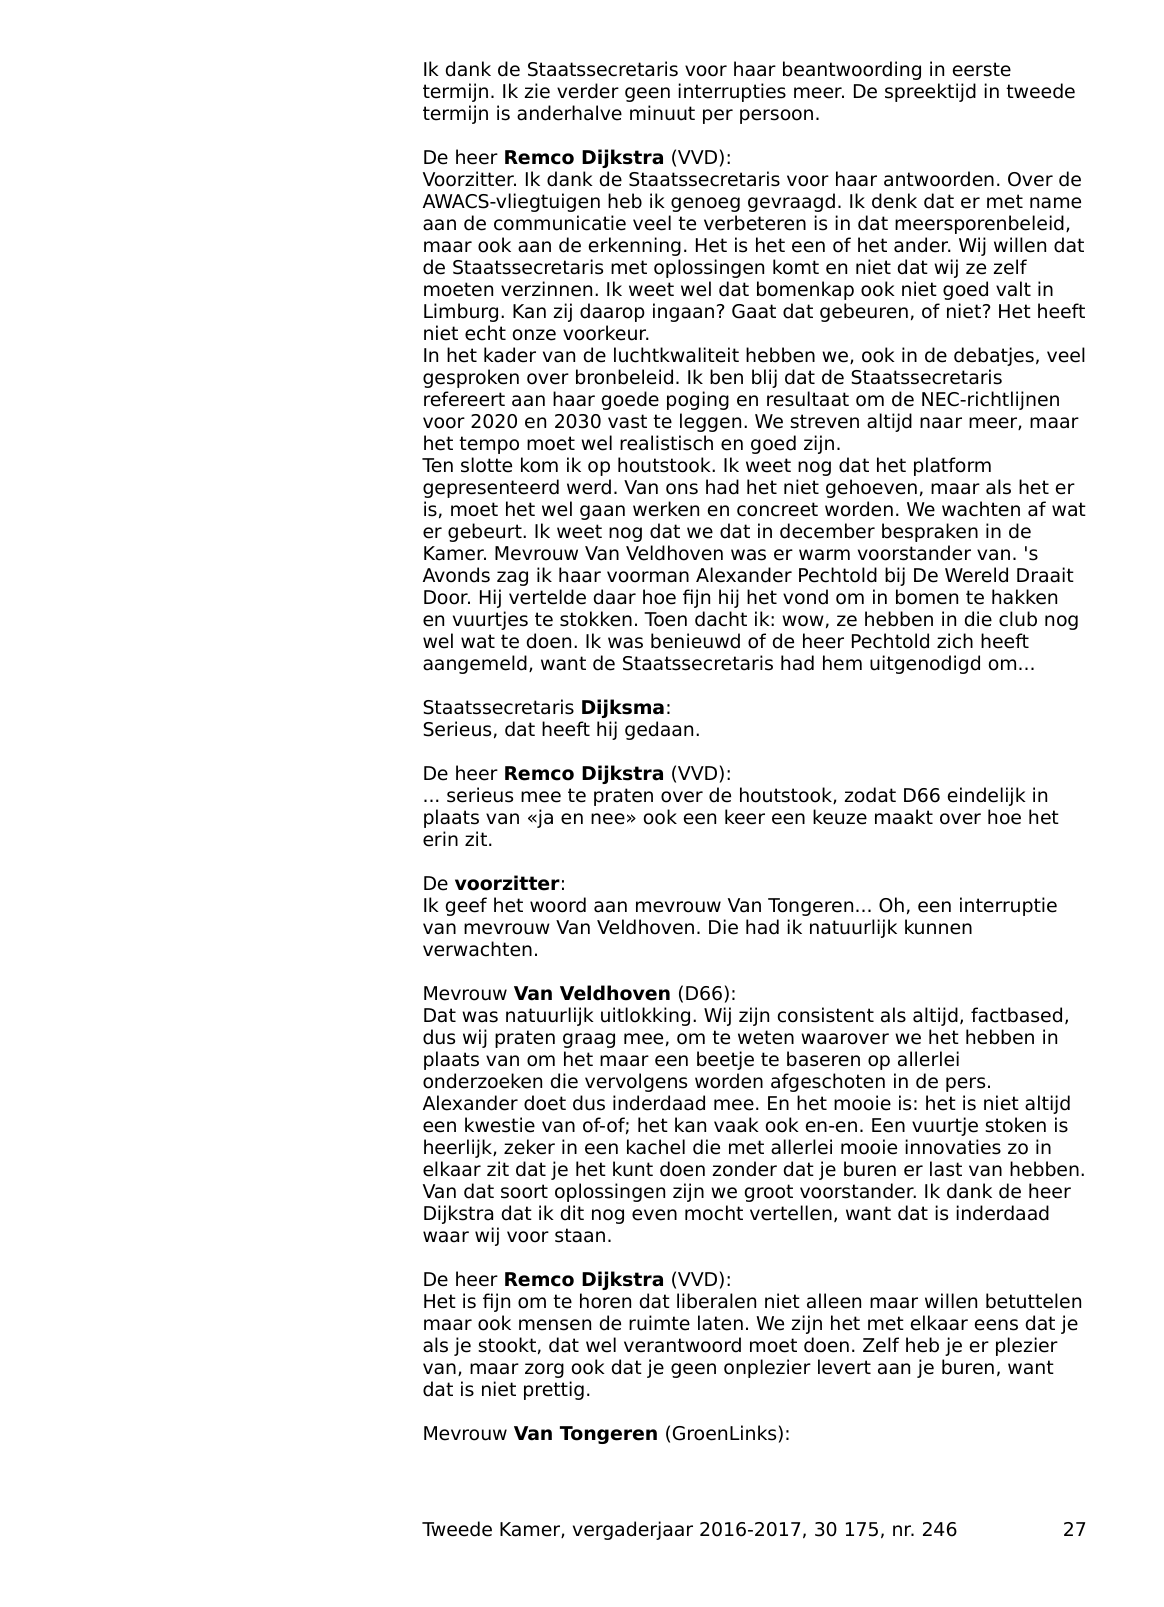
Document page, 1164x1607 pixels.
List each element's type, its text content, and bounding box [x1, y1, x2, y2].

text De heer Remco Dijkstra (VVD): [422, 147, 1087, 169]
text Serieus, dat heeft hij gedaan. [422, 719, 1087, 741]
text De heer Remco Dijkstra (VVD): [422, 763, 1087, 785]
text Ik geef het woord aan mevrouw Van Tongeren... Oh, een interruptie van mevrouw Van Veldhoven. Die had ik natuurlijk kunnen verwachten. [422, 895, 1087, 961]
text ... serieus mee te praten over de houtstook, zodat D66 eindelijk in plaats van «ja en nee» ook een keer een keuze maakt over hoe het erin zit. [422, 785, 1087, 851]
text Ten slotte kom ik op houtstook. Ik weet nog dat het platform gepresenteerd werd. Van ons had het niet gehoeven, maar als het er is, moet het wel gaan werken en concreet worden. We wachten af wat er gebeurt. Ik weet nog dat we dat in december bespraken in de Kamer. Mevrouw Van Veldhoven was er warm voorstander van. 's Avonds zag ik haar voorman Alexander Pechtold bij De Wereld Draait Door. Hij vertelde daar hoe fijn hij het vond om in bomen te hakken en vuurtjes te stokken. Toen dacht ik: wow, ze hebben in die club nog wel wat te doen. Ik was benieuwd of de heer Pechtold zich heeft aangemeld, want de Staatssecretaris had hem uitgenodigd om... [422, 455, 1087, 675]
text Ik dank de Staatssecretaris voor haar beantwoording in eerste termijn. Ik zie verder geen interrupties meer. De spreektijd in tweede termijn is anderhalve minuut per persoon. [422, 59, 1087, 125]
text Mevrouw Van Veldhoven (D66): [422, 983, 1087, 1005]
text De heer Remco Dijkstra (VVD): [422, 1269, 1087, 1291]
text Staatssecretaris Dijksma: [422, 697, 1087, 719]
text De voorzitter: [422, 873, 1087, 895]
text Dat was natuurlijk uitlokking. Wij zijn consistent als altijd, factbased, dus wij praten graag mee, om te weten waarover we het hebben in plaats van om het maar een beetje te baseren op allerlei onderzoeken die vervolgens worden afgeschoten in de pers. Alexander doet dus inderdaad mee. En het mooie is: het is niet altijd een kwestie van of-of; het kan vaak ook en-en. Een vuurtje stoken is heerlijk, zeker in een kachel die met allerlei mooie innovaties zo in elkaar zit dat je het kunt doen zonder dat je buren er last van hebben. Van dat soort oplossingen zijn we groot voorstander. Ik dank de heer Dijkstra dat ik dit nog even mocht vertellen, want dat is inderdaad waar wij voor staan. [422, 1005, 1087, 1247]
text Mevrouw Van Tongeren (GroenLinks): [422, 1423, 1087, 1445]
text Voorzitter. Ik dank de Staatssecretaris voor haar antwoorden. Over de AWACS-vliegtuigen heb ik genoeg gevraagd. Ik denk dat er met name aan de communicatie veel te verbeteren is in dat meersporenbeleid, maar ook aan de erkenning. Het is het een of het ander. Wij willen dat de Staatssecretaris met oplossingen komt en niet dat wij ze zelf moeten verzinnen. Ik weet wel dat bomenkap ook niet goed valt in Limburg. Kan zij daarop ingaan? Gaat dat gebeuren, of niet? Het heeft niet echt onze voorkeur. [422, 169, 1087, 345]
text Het is fijn om te horen dat liberalen niet alleen maar willen betuttelen maar ook mensen de ruimte laten. We zijn het met elkaar eens dat je als je stookt, dat wel verantwoord moet doen. Zelf heb je er plezier van, maar zorg ook dat je geen onplezier levert aan je buren, want dat is niet prettig. [422, 1291, 1087, 1401]
text In het kader van de luchtkwaliteit hebben we, ook in de debatjes, veel gesproken over bronbeleid. Ik ben blij dat de Staatssecretaris refereert aan haar goede poging en resultaat om de NEC-richtlijnen voor 2020 en 2030 vast te leggen. We streven altijd naar meer, maar het tempo moet wel realistisch en goed zijn. [422, 345, 1087, 455]
